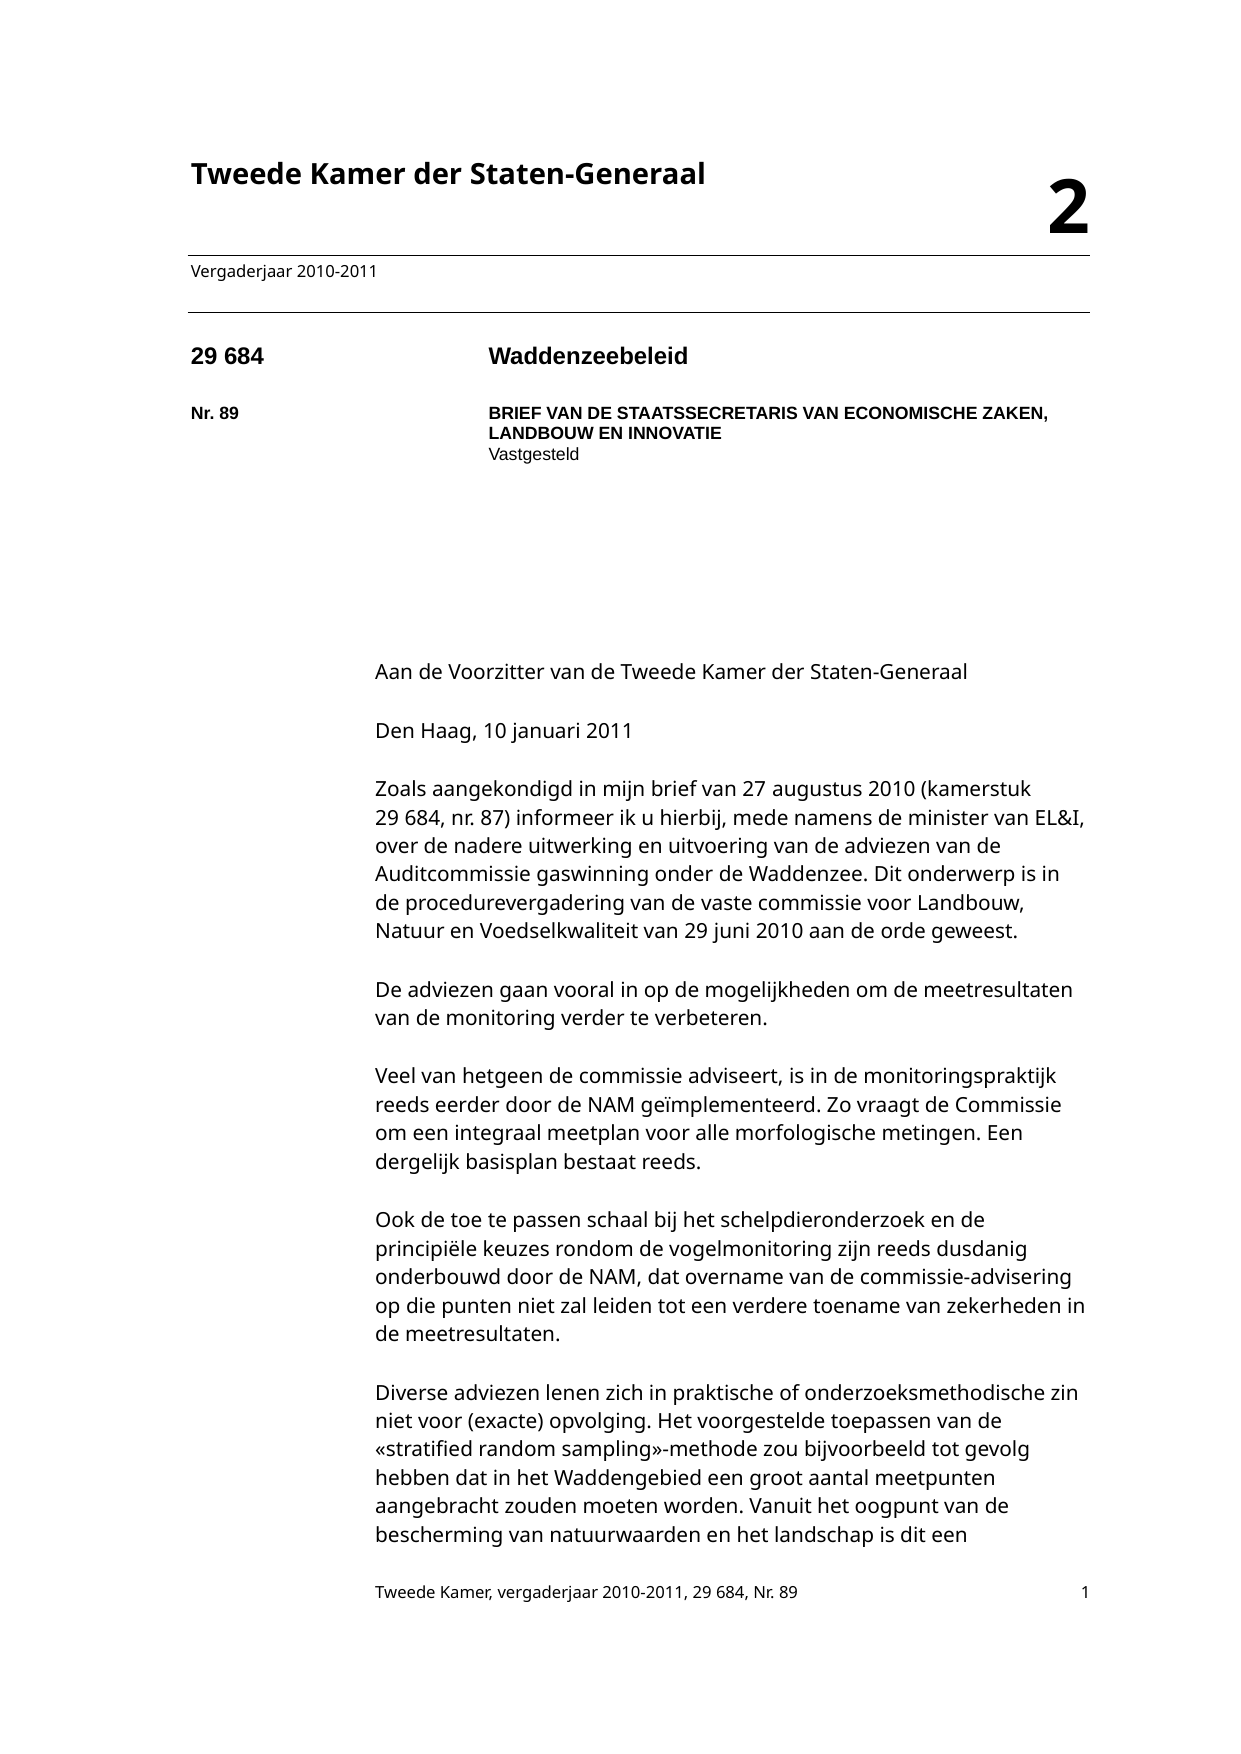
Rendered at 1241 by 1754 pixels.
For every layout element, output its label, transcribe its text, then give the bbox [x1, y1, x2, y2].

table_cell [485, 256, 1090, 312]
text Den Haag, 10 januari 2011 [375, 716, 1090, 744]
text Ook de toe te passen schaal bij het schelpdieronderzoek en de principiële keuzes rondom de vogelmonitoring zijn reeds dusdanig onderbouwd door de NAM, dat overname van de commissie-advisering op die punten niet zal leiden tot een verdere toename van zekerheden in de meetresultaten. [375, 1205, 1090, 1348]
text Zoals aangekondigd in mijn brief van 27 augustus 2010 (kamerstuk 29 684, nr. 87) informeer ik u hierbij, mede namens de minister van EL&I, over de nadere uitwerking en uitvoering van de adviezen van de Auditcommissie gaswinning onder de Waddenzee. Dit onderwerp is in de procedurevergadering van de vaste commissie voor Landbouw, Natuur en Voedselkwaliteit van 29 juni 2010 aan de orde geweest. [375, 774, 1090, 945]
table_cell 29 684 [188, 339, 485, 399]
table_cell Vergaderjaar 2010-2011 [188, 256, 485, 312]
table_cell [188, 313, 485, 339]
table_cell BRIEF VAN DE STAATSSECRETARIS VAN ECONOMISCHE ZAKEN, LANDBOUW EN INNOVATIE Vastgesteld [485, 399, 1090, 539]
text Aan de Voorzitter van de Tweede Kamer der Staten-Generaal [375, 657, 1090, 686]
table_header 2 [910, 150, 1090, 255]
text Diverse adviezen lenen zich in praktische of onderzoeksmethodische zin niet voor (exacte) opvolging. Het voorgestelde toepassen van de «stratified random sampling»-methode zou bijvoorbeeld tot gevolg hebben dat in het Waddengebied een groot aantal meetpunten aangebracht zouden moeten worden. Vanuit het oogpunt van de bescherming van natuurwaarden en het landschap is dit een [375, 1378, 1090, 1548]
table_header Tweede Kamer der Staten-Generaal [188, 150, 909, 255]
text De adviezen gaan vooral in op de mogelijkheden om de meetresultaten van de monitoring verder te verbeteren. [375, 975, 1090, 1032]
table_cell Waddenzeebeleid [485, 339, 1090, 399]
table_cell Nr. 89 [188, 399, 485, 539]
text Veel van hetgeen de commissie adviseert, is in de monitoringspraktijk reeds eerder door de NAM geïmplementeerd. Zo vraagt de Commissie om een integraal meetplan voor alle morfologische metingen. Een dergelijk basisplan bestaat reeds. [375, 1062, 1090, 1175]
table_cell [485, 313, 1090, 339]
